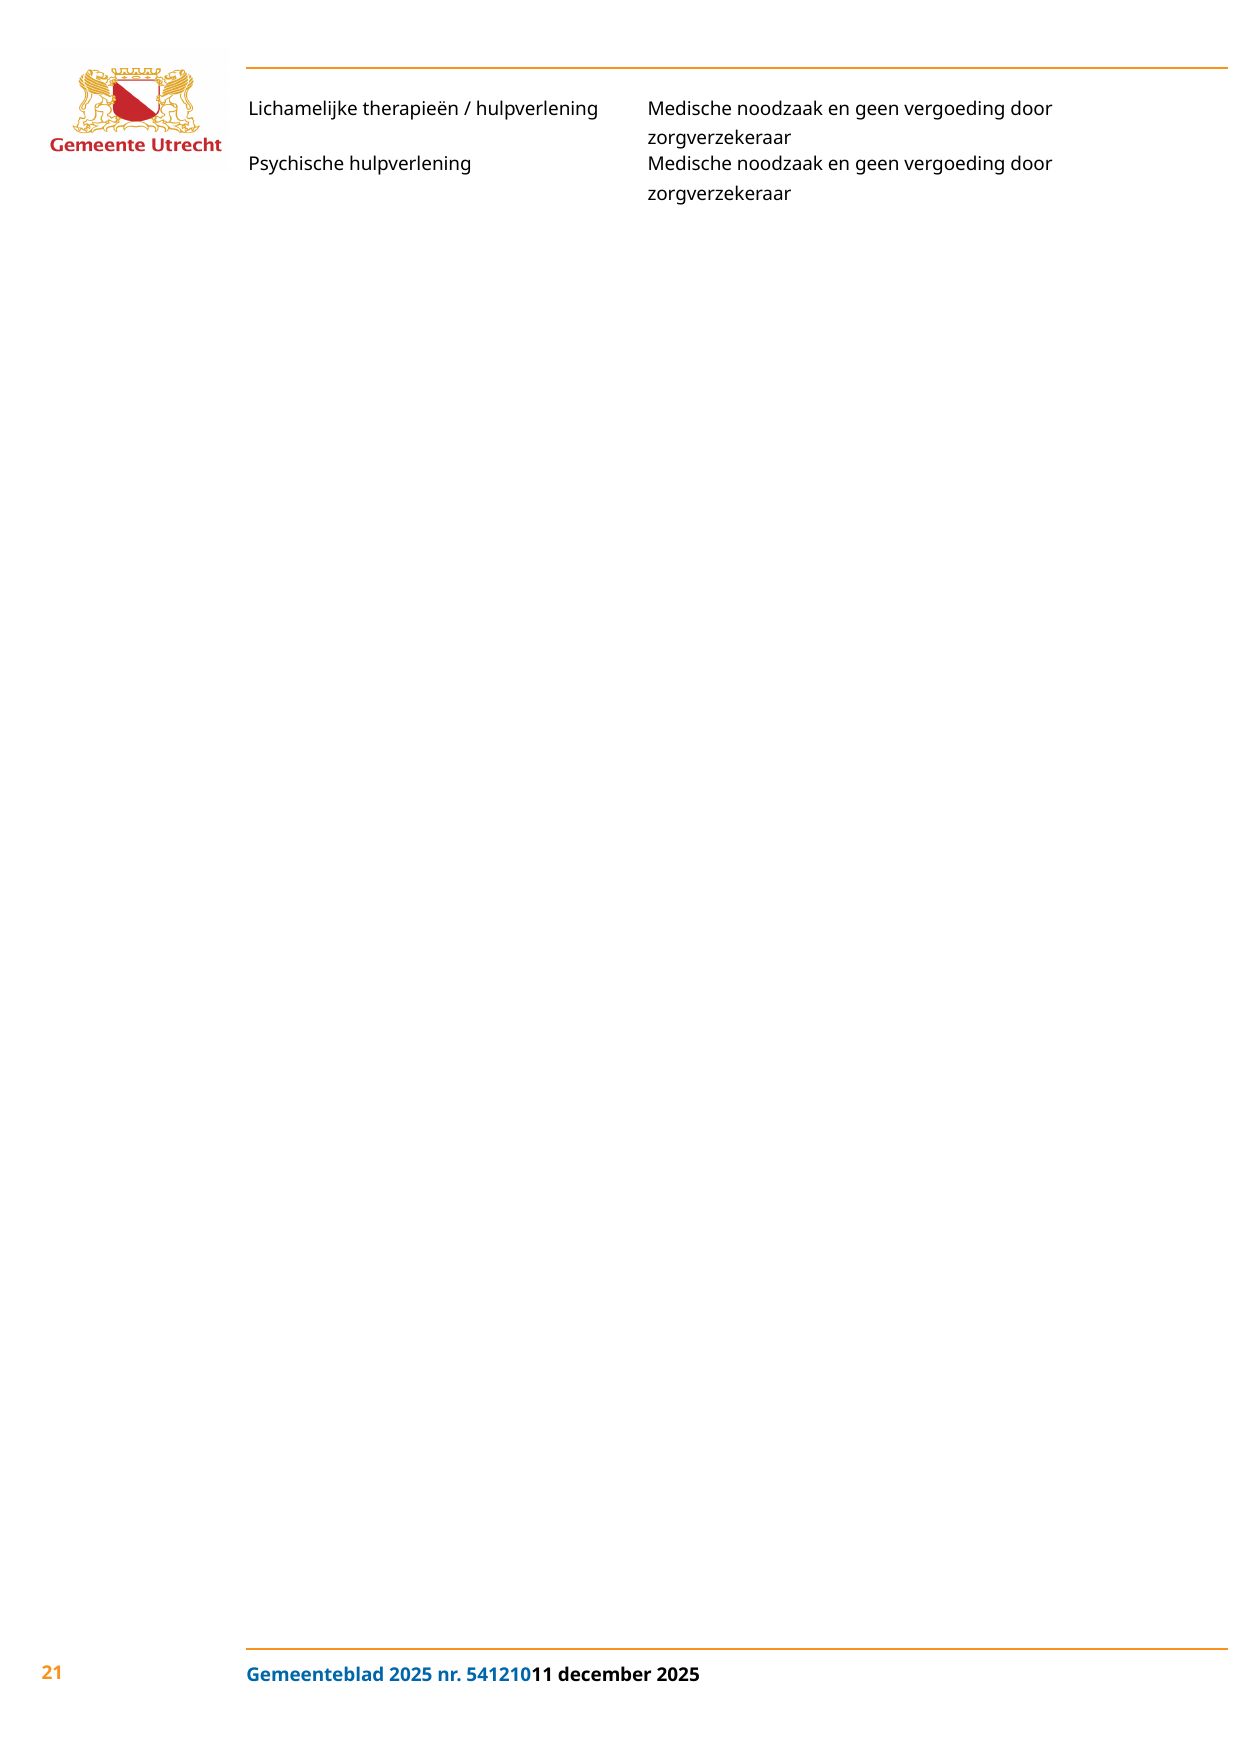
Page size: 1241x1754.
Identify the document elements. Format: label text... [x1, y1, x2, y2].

table_cell Lichamelijke therapieën / hulpverlening [248, 95, 647, 150]
picture [41, 47, 231, 172]
table_cell Medische noodzaak en geen vergoeding door zorgverzekeraar [647, 95, 1152, 150]
table_cell Psychische hulpverlening [248, 150, 647, 205]
table_cell Medische noodzaak en geen vergoeding door zorgverzekeraar [647, 150, 1152, 205]
